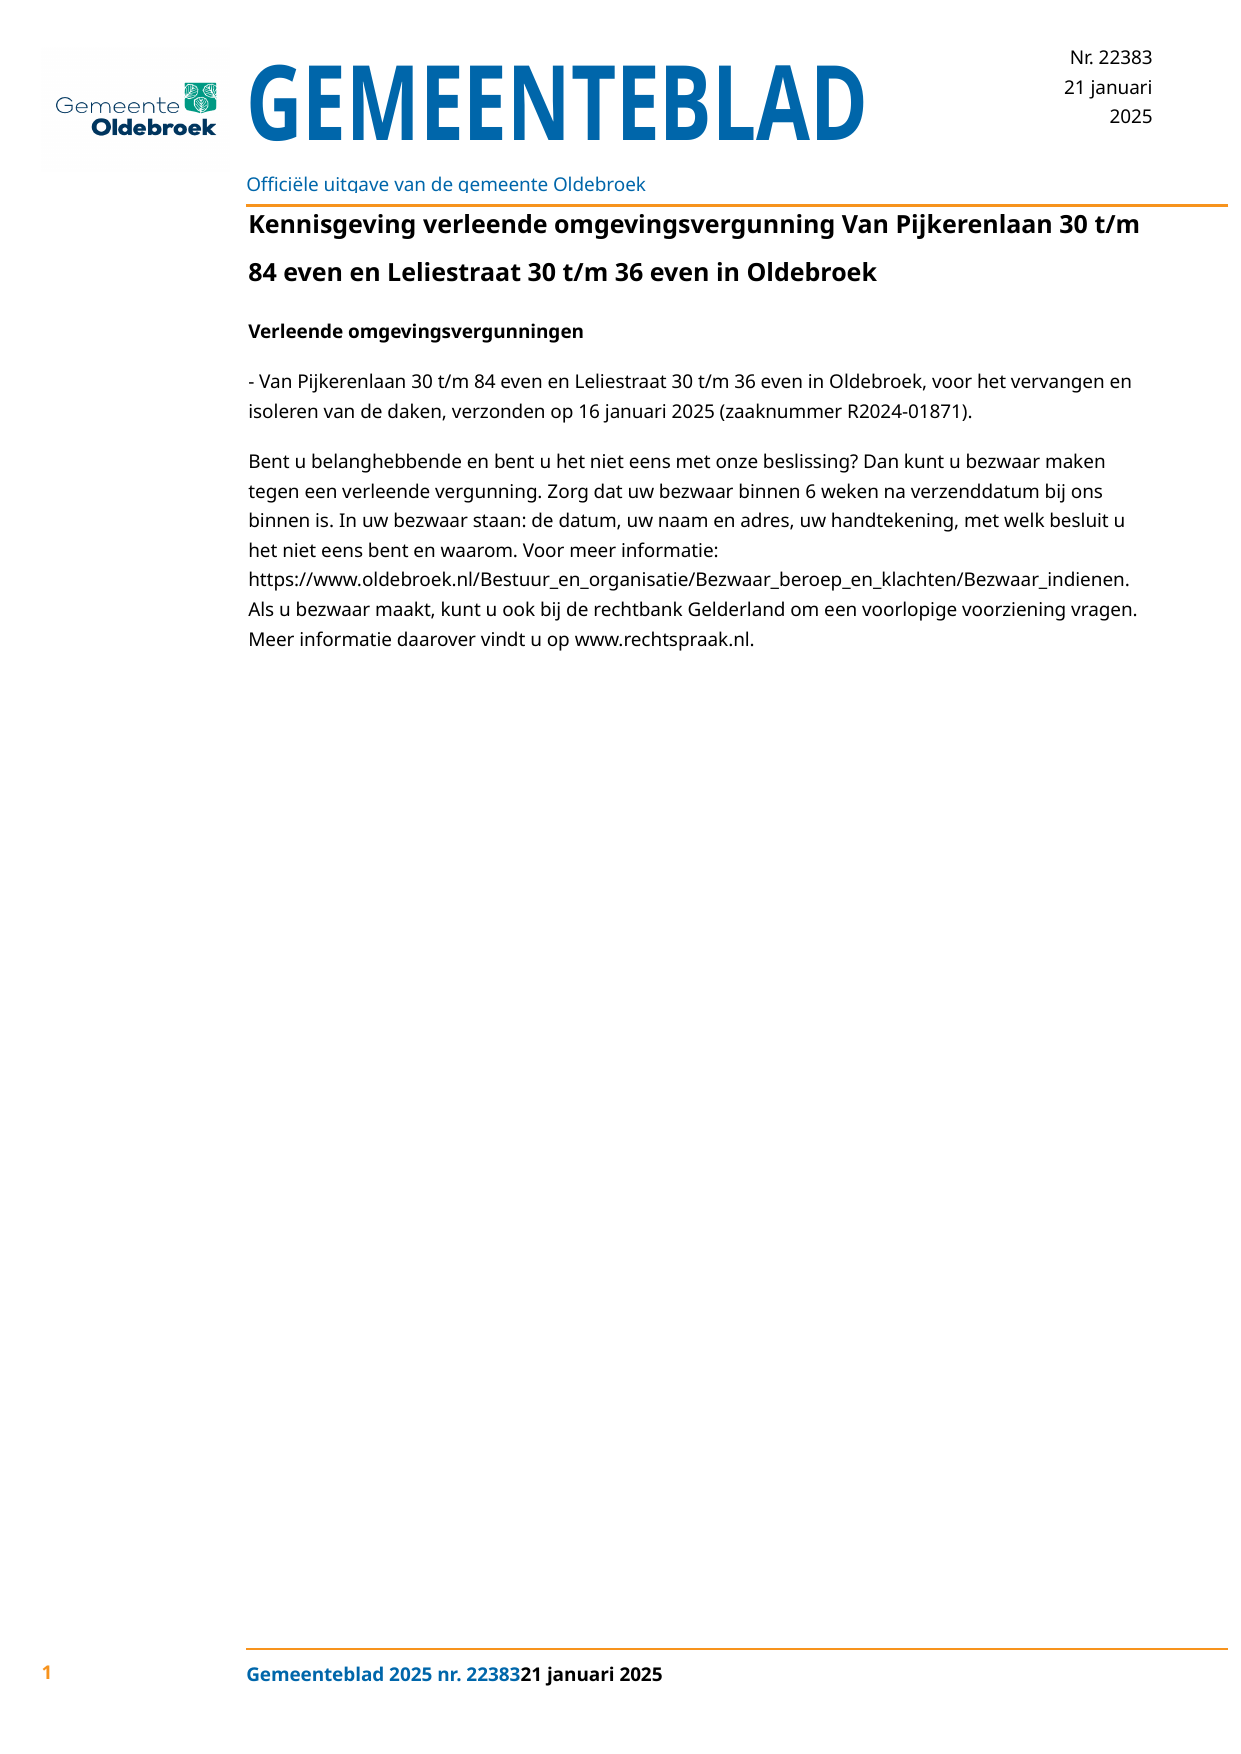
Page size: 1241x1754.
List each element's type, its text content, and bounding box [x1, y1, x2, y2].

picture [41, 47, 231, 172]
text Verleende omgevingsvergunningen [248, 318, 1152, 344]
text Bent u belanghebbende en bent u het niet eens met onze beslissing? Dan kunt u bezwaar maken tegen een verleende vergunning. Zorg dat uw bezwaar binnen 6 weken na verzenddatum bij ons binnen is. In uw bezwaar staan: de datum, uw naam en adres, uw handtekening, met welk besluit u het niet eens bent en waarom. Voor meer informatie: https://www.oldebroek.nl/Bestuur_en_organisatie/Bezwaar_beroep_en_klachten/Bezwaar_indienen. Als u bezwaar maakt, kunt u ook bij de rechtbank Gelderland om een voorlopige voorziening vragen. Meer informatie daarover vindt u op www.rechtspraak.nl. [248, 448, 1152, 652]
text - Van Pijkerenlaan 30 t/m 84 even en Leliestraat 30 t/m 36 even in Oldebroek, voor het vervangen en isoleren van de daken, verzonden op 16 januari 2025 (zaaknummer R2024-01871). [248, 368, 1152, 424]
text Kennisgeving verleende omgevingsvergunning Van Pijkerenlaan 30 t/m 84 even en Leliestraat 30 t/m 36 even in Oldebroek [248, 207, 1152, 288]
